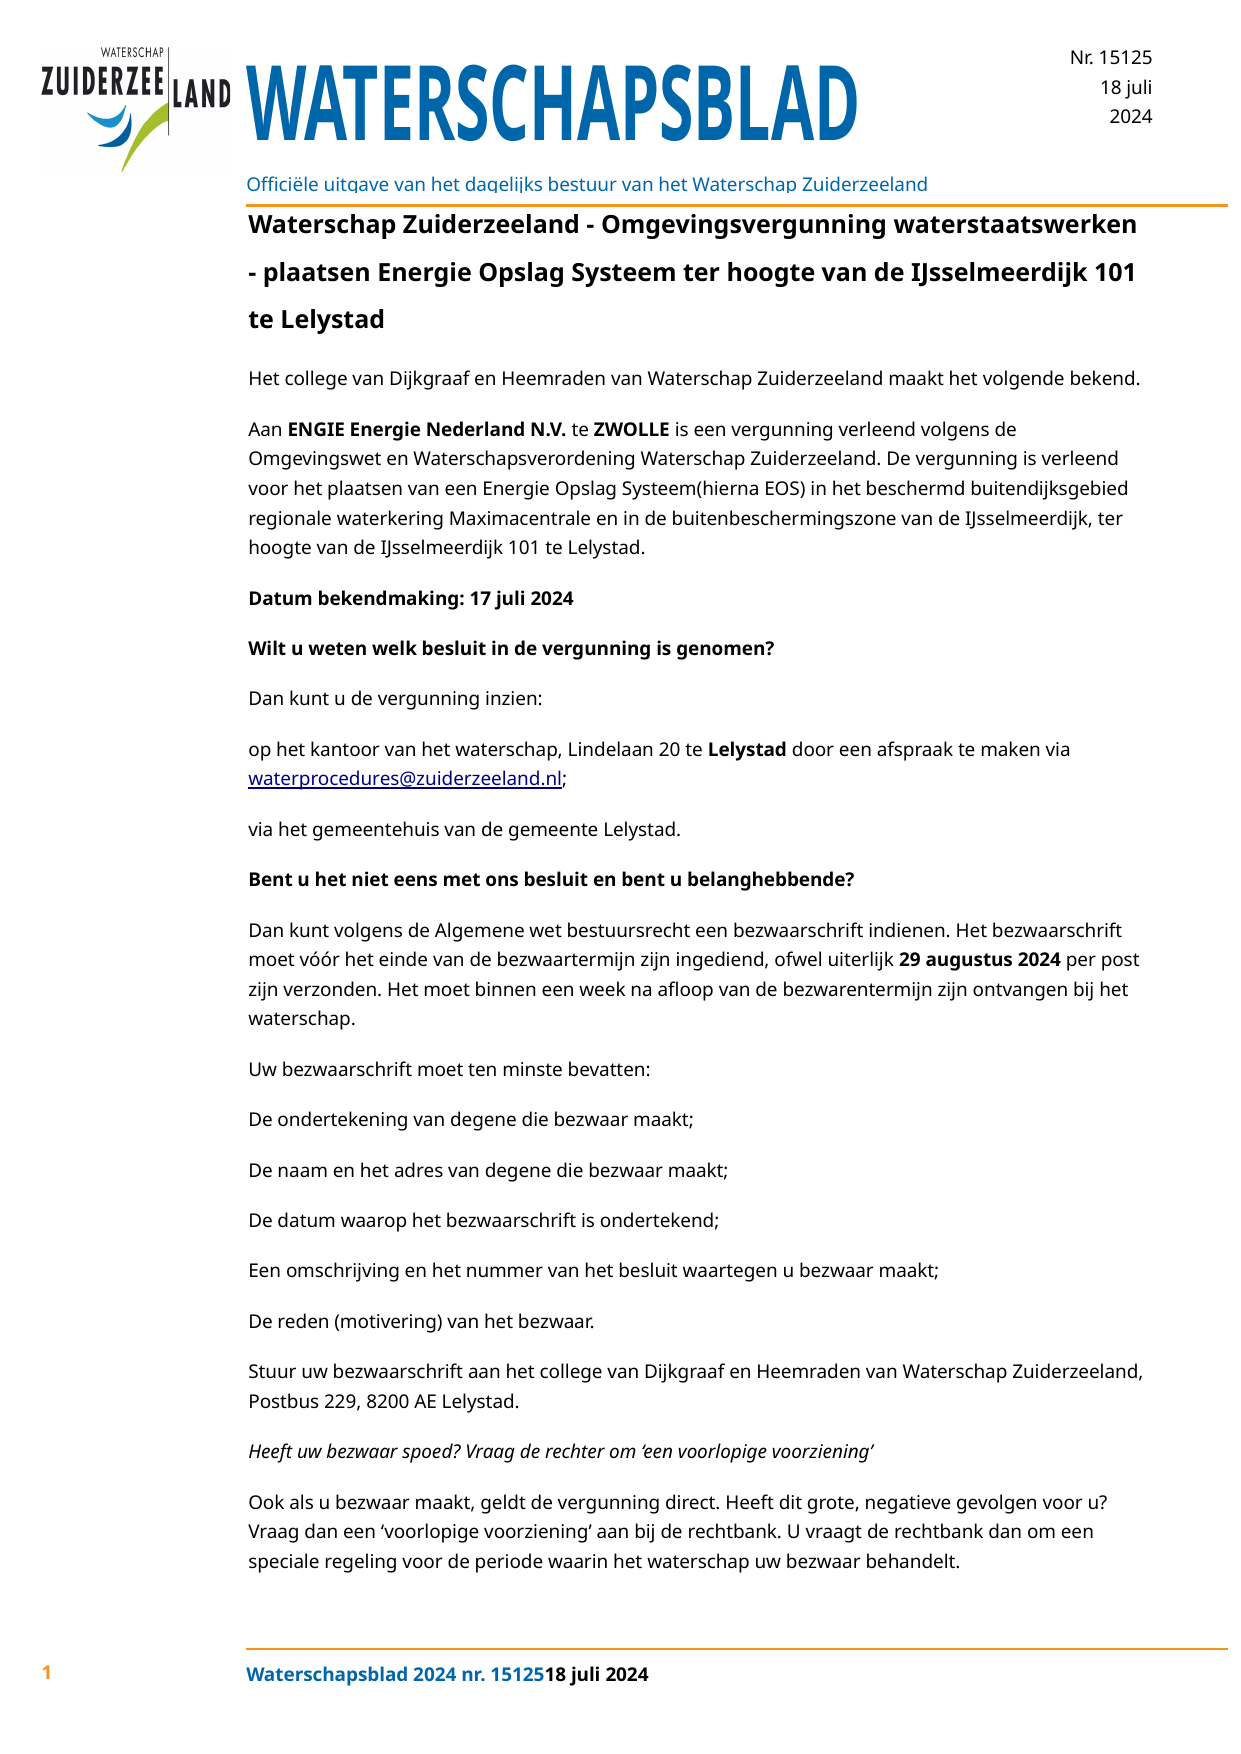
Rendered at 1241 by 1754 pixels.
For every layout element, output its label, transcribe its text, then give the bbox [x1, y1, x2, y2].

text De ondertekening van degene die bezwaar maakt; [248, 1106, 1152, 1132]
text Wilt u weten welk besluit in de vergunning is genomen? [248, 635, 1152, 661]
text Ook als u bezwaar maakt, geldt de vergunning direct. Heeft dit grote, negatieve gevolgen voor u? Vraag dan een ‘voorlopige voorziening’ aan bij de rechtbank. U vraagt de rechtbank dan om een speciale regeling voor de periode waarin het waterschap uw bezwaar behandelt. [248, 1489, 1152, 1574]
text De reden (motivering) van het bezwaar. [248, 1308, 1152, 1334]
text De datum waarop het bezwaarschrift is ondertekend; [248, 1207, 1152, 1233]
text Waterschap Zuiderzeeland - Omgevingsvergunning waterstaatswerken - plaatsen Energie Opslag Systeem ter hoogte van de IJsselmeerdijk 101 te Lelystad [248, 207, 1152, 336]
text Datum bekendmaking: 17 juli 2024 [248, 585, 1152, 610]
text Bent u het niet eens met ons besluit en bent u belanghebbende? [248, 866, 1152, 892]
text Dan kunt u de vergunning inzien: [248, 686, 1152, 711]
text Stuur uw bezwaarschrift aan het college van Dijkgraaf en Heemraden van Waterschap Zuiderzeeland, Postbus 229, 8200 AE Lelystad. [248, 1358, 1152, 1414]
text Uw bezwaarschrift moet ten minste bevatten: [248, 1056, 1152, 1082]
text De naam en het adres van degene die bezwaar maakt; [248, 1157, 1152, 1182]
text Heeft uw bezwaar spoed? Vraag de rechter om ‘een voorlopige voorziening’ [248, 1438, 1152, 1464]
picture [41, 47, 231, 172]
text Aan ENGIE Energie Nederland N.V. te ZWOLLE is een vergunning verleend volgens de Omgevingswet en Waterschapsverordening Waterschap Zuiderzeeland. De vergunning is verleend voor het plaatsen van een Energie Opslag Systeem(hierna EOS) in het beschermd buitendijksgebied regionale waterkering Maximacentrale en in de buitenbeschermingszone van de IJsselmeerdijk, ter hoogte van de IJsselmeerdijk 101 te Lelystad. [248, 416, 1152, 560]
text Het college van Dijkgraaf en Heemraden van Waterschap Zuiderzeeland maakt het volgende bekend. [248, 366, 1152, 391]
text via het gemeentehuis van de gemeente Lelystad. [248, 816, 1152, 842]
text op het kantoor van het waterschap, Lindelaan 20 te Lelystad door een afspraak te maken via waterprocedures@zuiderzeeland.nl; [248, 736, 1152, 791]
text Een omschrijving en het nummer van het besluit waartegen u bezwaar maakt; [248, 1258, 1152, 1283]
text Dan kunt volgens de Algemene wet bestuursrecht een bezwaarschrift indienen. Het bezwaarschrift moet vóór het einde van de bezwaartermijn zijn ingediend, ofwel uiterlijk 29 augustus 2024 per post zijn verzonden. Het moet binnen een week na afloop van de bezwarentermijn zijn ontvangen bij het waterschap. [248, 917, 1152, 1031]
